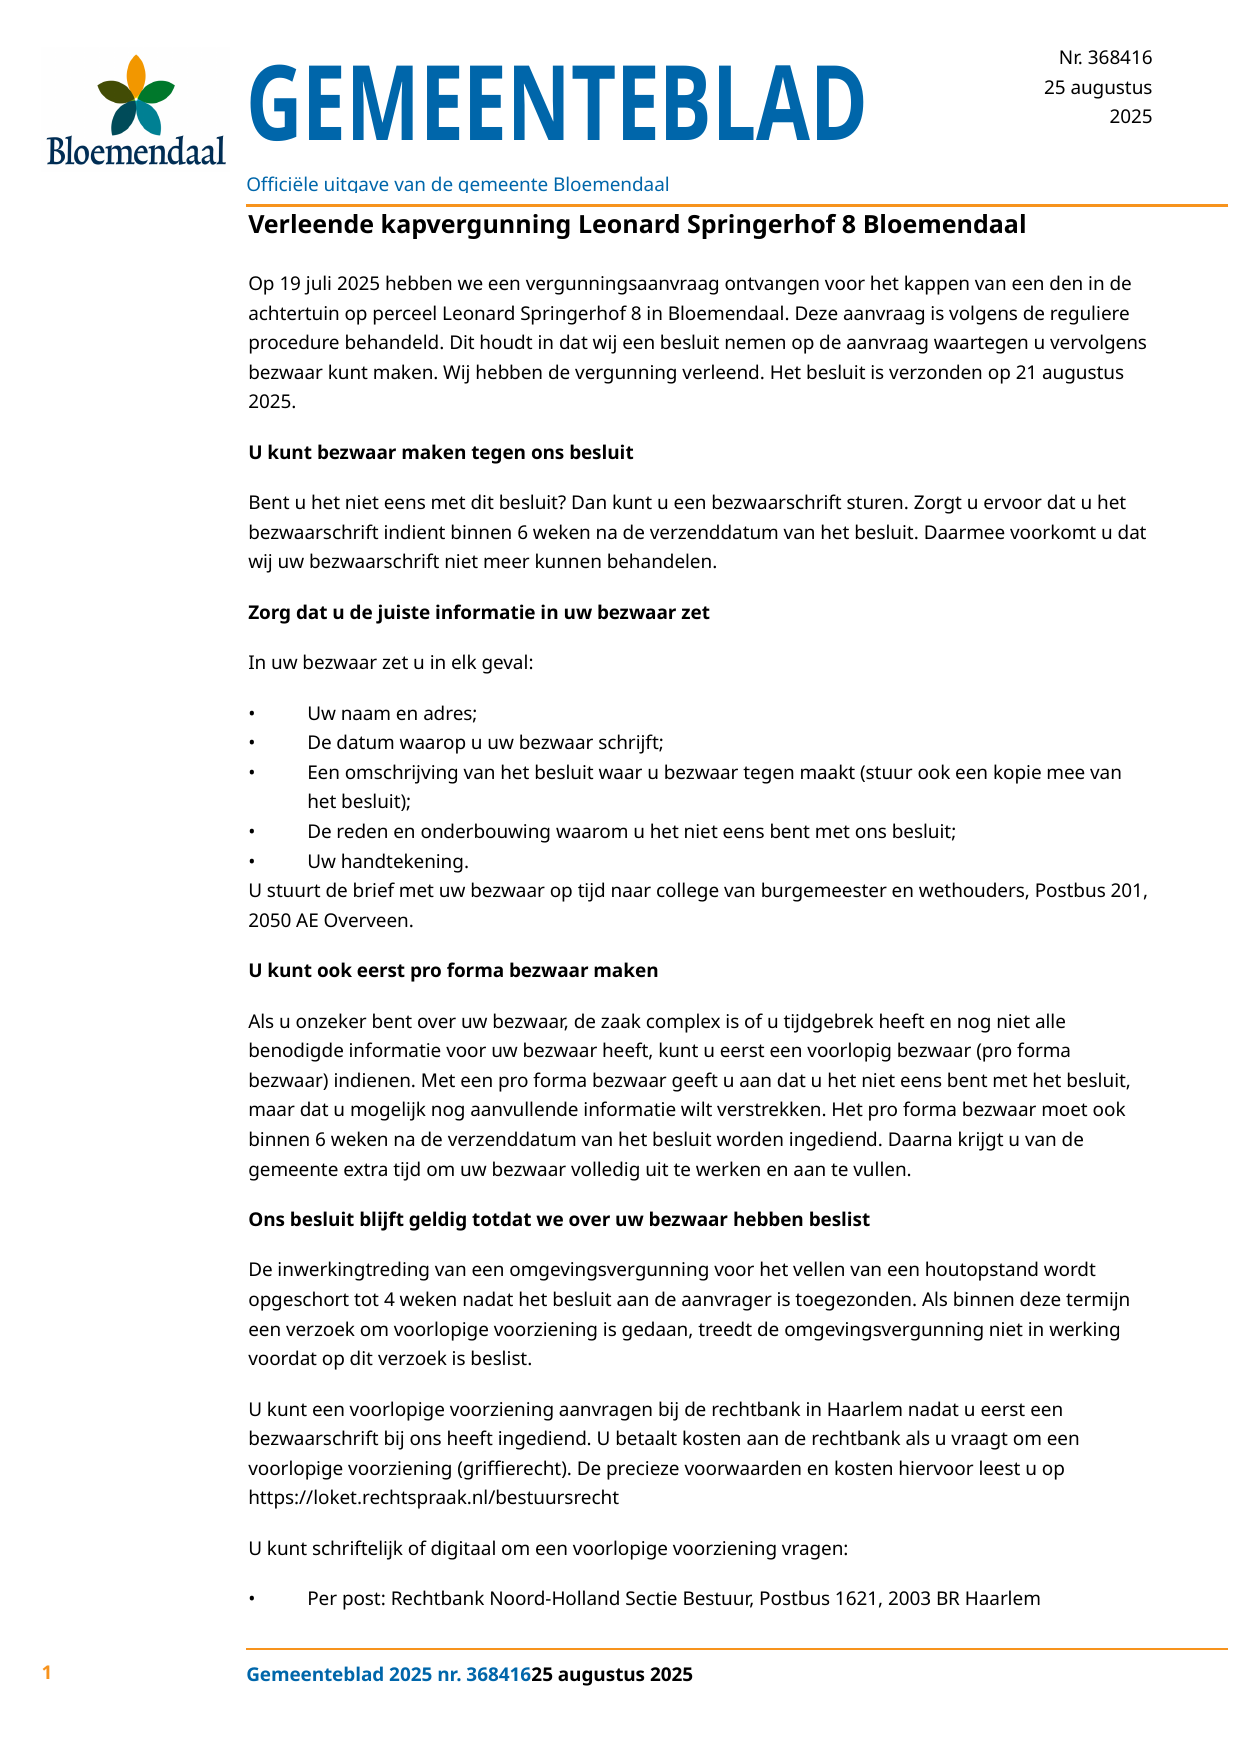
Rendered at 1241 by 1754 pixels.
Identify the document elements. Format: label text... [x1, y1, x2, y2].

text Als u onzeker bent over uw bezwaar, de zaak complex is of u tijdgebrek heeft en nog niet alle benodigde informatie voor uw bezwaar heeft, kunt u eerst een voorlopig bezwaar (pro forma bezwaar) indienen. Met een pro forma bezwaar geeft u aan dat u het niet eens bent met het besluit, maar dat u mogelijk nog aanvullende informatie wilt verstrekken. Het pro forma bezwaar moet ook binnen 6 weken na de verzenddatum van het besluit worden ingediend. Daarna krijgt u van de gemeente extra tijd om uw bezwaar volledig uit te werken en aan te vullen. [248, 1008, 1152, 1181]
text U stuurt de brief met uw bezwaar op tijd naar college van burgemeester en wethouders, Postbus 201, 2050 AE Overveen. [248, 877, 1152, 933]
list De datum waarop u uw bezwaar schrijft; [248, 729, 1152, 755]
text U kunt bezwaar maken tegen ons besluit [248, 439, 1152, 465]
text Zorg dat u de juiste informatie in uw bezwaar zet [248, 599, 1152, 625]
list Per post: Rechtbank Noord-Holland Sectie Bestuur, Postbus 1621, 2003 BR Haarlem [248, 1585, 1152, 1611]
list Uw naam en adres; [248, 700, 1152, 726]
text Bent u het niet eens met dit besluit? Dan kunt u een bezwaarschrift sturen. Zorgt u ervoor dat u het bezwaarschrift indient binnen 6 weken na de verzenddatum van het besluit. Daarmee voorkomt u dat wij uw bezwaarschrift niet meer kunnen behandelen. [248, 489, 1152, 574]
picture [41, 47, 231, 172]
text In uw bezwaar zet u in elk geval: [248, 649, 1152, 675]
text U kunt ook eerst pro forma bezwaar maken [248, 957, 1152, 983]
list Uw handtekening. [248, 848, 1152, 873]
text U kunt een voorlopige voorziening aanvragen bij de rechtbank in Haarlem nadat u eerst een bezwaarschrift bij ons heeft ingediend. U betaalt kosten aan de rechtbank als u vraagt om een voorlopige voorziening (griffierecht). De precieze voorwaarden en kosten hiervoor leest u op https://loket.rechtspraak.nl/bestuursrecht [248, 1396, 1152, 1510]
list De reden en onderbouwing waarom u het niet eens bent met ons besluit; [248, 818, 1152, 844]
text Ons besluit blijft geldig totdat we over uw bezwaar hebben beslist [248, 1206, 1152, 1232]
text De inwerkingtreding van een omgevingsvergunning voor het vellen van een houtopstand wordt opgeschort tot 4 weken nadat het besluit aan de aanvrager is toegezonden. Als binnen deze termijn een verzoek om voorlopige voorziening is gedaan, treedt de omgevingsvergunning niet in werking voordat op dit verzoek is beslist. [248, 1257, 1152, 1371]
text Verleende kapvergunning Leonard Springerhof 8 Bloemendaal [248, 207, 1152, 241]
text U kunt schriftelijk of digitaal om een voorlopige voorziening vragen: [248, 1535, 1152, 1561]
list Een omschrijving van het besluit waar u bezwaar tegen maakt (stuur ook een kopie mee van het besluit); [248, 759, 1152, 814]
text Op 19 juli 2025 hebben we een vergunningsaanvraag ontvangen voor het kappen van een den in de achtertuin op perceel Leonard Springerhof 8 in Bloemendaal. Deze aanvraag is volgens de reguliere procedure behandeld. Dit houdt in dat wij een besluit nemen op de aanvraag waartegen u vervolgens bezwaar kunt maken. Wij hebben de vergunning verleend. Het besluit is verzonden op 21 augustus 2025. [248, 270, 1152, 414]
